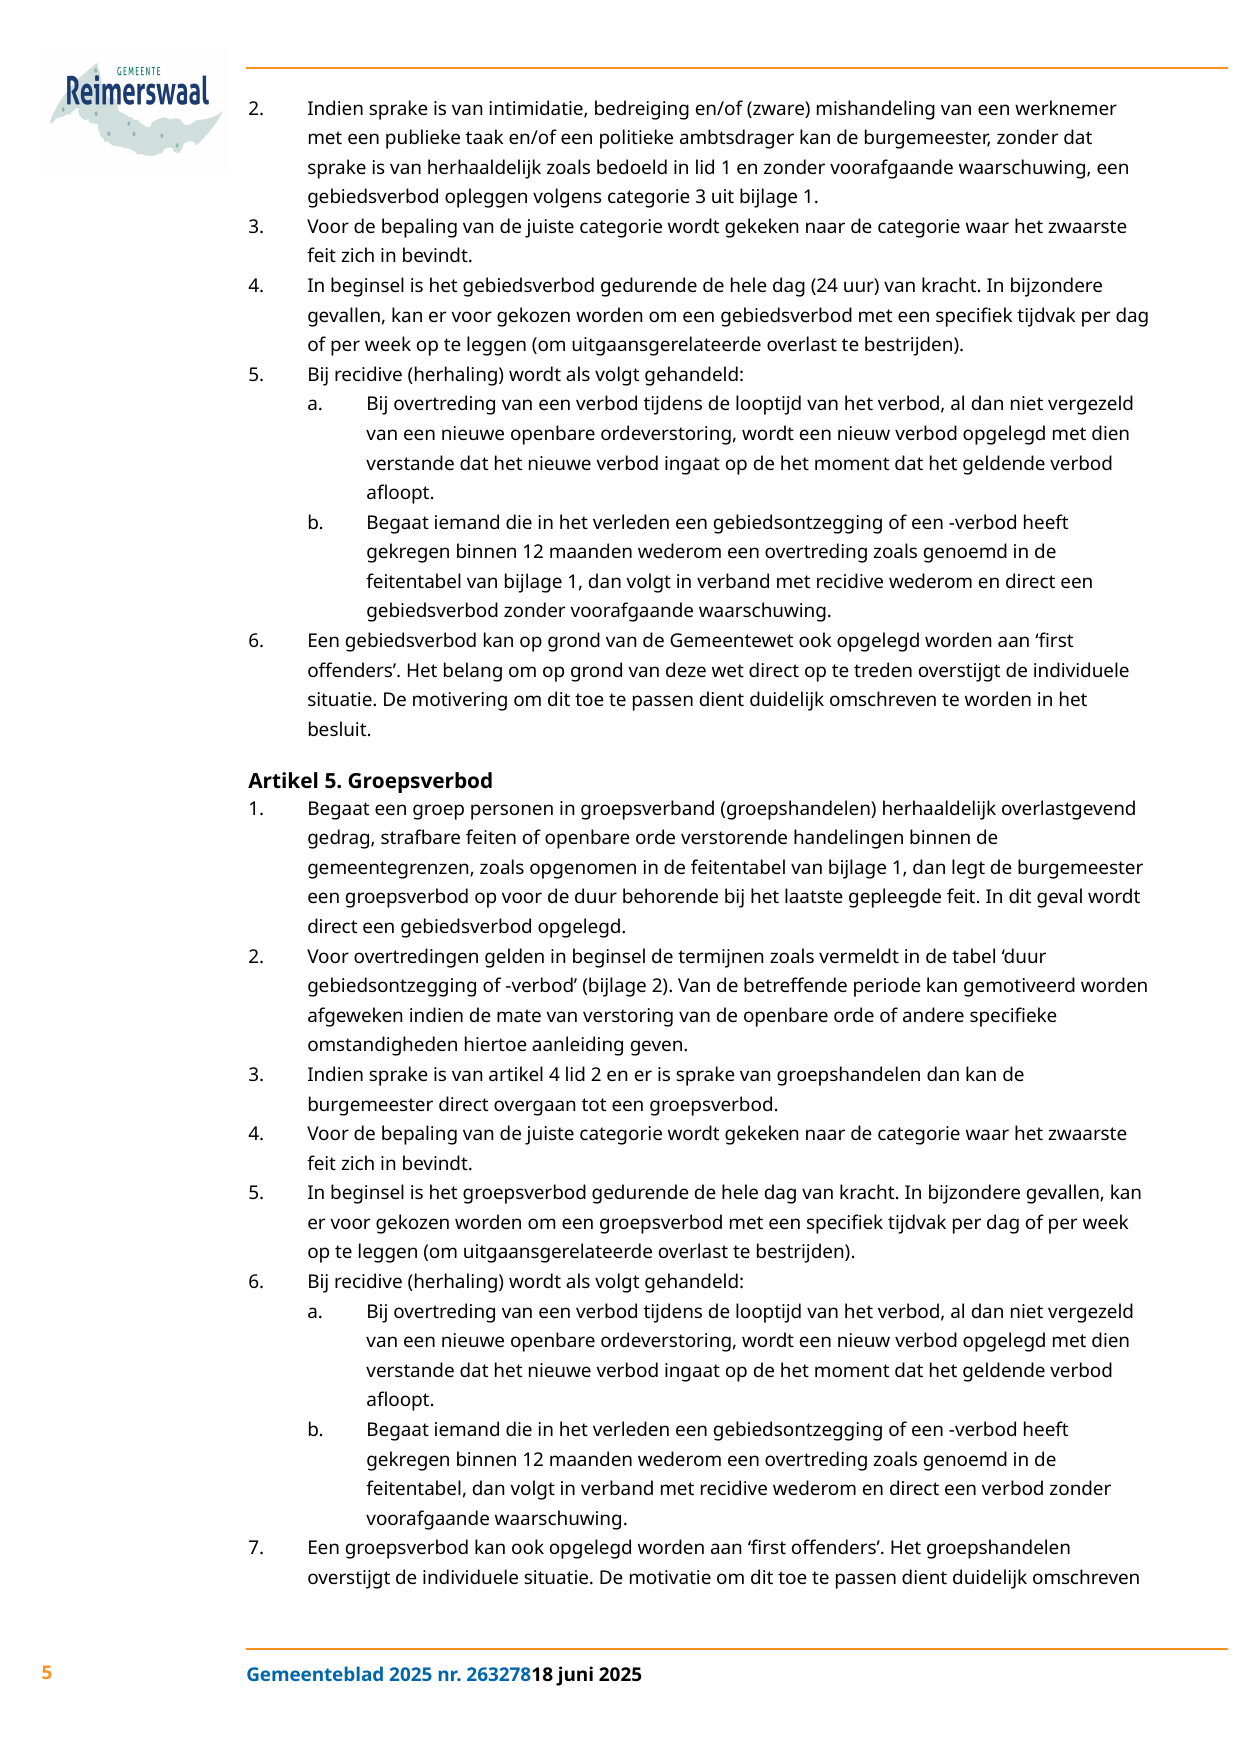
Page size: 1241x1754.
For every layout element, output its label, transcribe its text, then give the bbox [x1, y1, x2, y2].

list Een groepsverbod kan ook opgelegd worden aan ‘first offenders’. Het groepshandelen overstijgt de individuele situatie. De motivatie om dit toe te passen dient duidelijk omschreven [248, 1534, 1152, 1590]
list Bij overtreding van een verbod tijdens de looptijd van het verbod, al dan niet vergezeld van een nieuwe openbare ordeverstoring, wordt een nieuw verbod opgelegd met dien verstande dat het nieuwe verbod ingaat op de het moment dat het geldende verbod afloopt. [307, 391, 1152, 505]
list Begaat iemand die in het verleden een gebiedsontzegging of een -verbod heeft gekregen binnen 12 maanden wederom een overtreding zoals genoemd in de feitentabel van bijlage 1, dan volgt in verband met recidive wederom en direct een gebiedsverbod zonder voorafgaande waarschuwing. [307, 509, 1152, 623]
list Begaat een groep personen in groepsverband (groepshandelen) herhaaldelijk overlastgevend gedrag, strafbare feiten of openbare orde verstorende handelingen binnen de gemeentegrenzen, zoals opgenomen in de feitentabel van bijlage 1, dan legt de burgemeester een groepsverbod op voor de duur behorende bij het laatste gepleegde feit. In dit geval wordt direct een gebiedsverbod opgelegd. [248, 795, 1152, 939]
list Voor de bepaling van de juiste categorie wordt gekeken naar de categorie waar het zwaarste feit zich in bevindt. [248, 1120, 1152, 1176]
list Voor de bepaling van de juiste categorie wordt gekeken naar de categorie waar het zwaarste feit zich in bevindt. [248, 213, 1152, 268]
list Bij overtreding van een verbod tijdens de looptijd van het verbod, al dan niet vergezeld van een nieuwe openbare ordeverstoring, wordt een nieuw verbod opgelegd met dien verstande dat het nieuwe verbod ingaat op de het moment dat het geldende verbod afloopt. [307, 1298, 1152, 1412]
list In beginsel is het gebiedsverbod gedurende de hele dag (24 uur) van kracht. In bijzondere gevallen, kan er voor gekozen worden om een gebiedsverbod met een specifiek tijdvak per dag of per week op te leggen (om uitgaansgerelateerde overlast te bestrijden). [248, 272, 1152, 357]
list In beginsel is het groepsverbod gedurende de hele dag van kracht. In bijzondere gevallen, kan er voor gekozen worden om een groepsverbod met een specifiek tijdvak per dag of per week op te leggen (om uitgaansgerelateerde overlast te bestrijden). [248, 1179, 1152, 1264]
list Indien sprake is van artikel 4 lid 2 en er is sprake van groepshandelen dan kan de burgemeester direct overgaan tot een groepsverbod. [248, 1061, 1152, 1116]
list Bij recidive (herhaling) wordt als volgt gehandeld: [248, 1268, 1152, 1294]
list Begaat iemand die in het verleden een gebiedsontzegging of een -verbod heeft gekregen binnen 12 maanden wederom een overtreding zoals genoemd in de feitentabel, dan volgt in verband met recidive wederom en direct een verbod zonder voorafgaande waarschuwing. [307, 1416, 1152, 1531]
picture [41, 47, 231, 172]
list Voor overtredingen gelden in beginsel de termijnen zoals vermeldt in de tabel ‘duur gebiedsontzegging of -verbod’ (bijlage 2). Van de betreffende periode kan gemotiveerd worden afgeweken indien de mate van verstoring van de openbare orde of andere specifieke omstandigheden hiertoe aanleiding geven. [248, 943, 1152, 1057]
list Een gebiedsverbod kan op grond van de Gemeentewet ook opgelegd worden aan ‘first offenders’. Het belang om op grond van deze wet direct op te treden overstijgt de individuele situatie. De motivering om dit toe te passen dient duidelijk omschreven te worden in het besluit. [248, 627, 1152, 742]
list Bij recidive (herhaling) wordt als volgt gehandeld: [248, 361, 1152, 387]
list Indien sprake is van intimidatie, bedreiging en/of (zware) mishandeling van een werknemer met een publieke taak en/of een politieke ambtsdrager kan de burgemeester, zonder dat sprake is van herhaaldelijk zoals bedoeld in lid 1 en zonder voorafgaande waarschuwing, een gebiedsverbod opleggen volgens categorie 3 uit bijlage 1. [248, 95, 1152, 209]
text Artikel 5. Groepsverbod [248, 766, 1152, 795]
